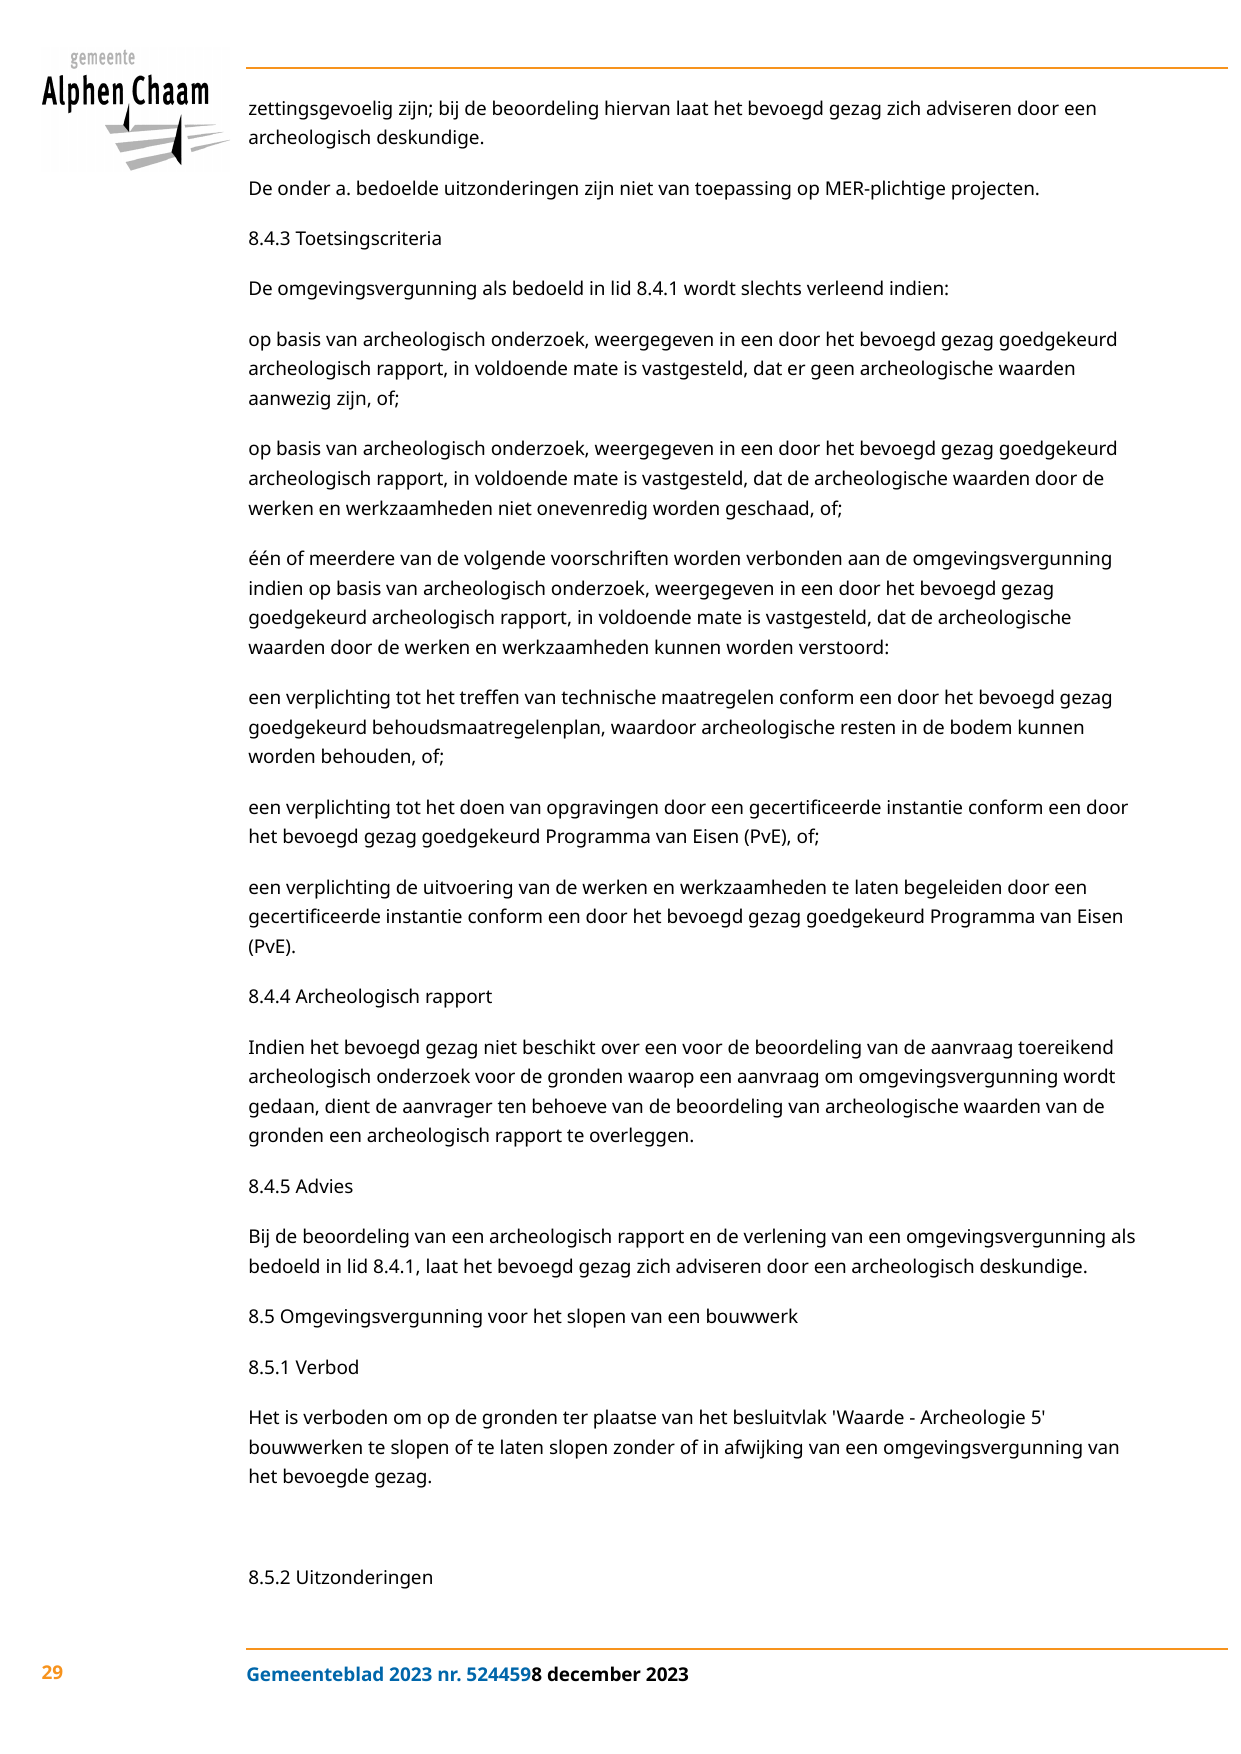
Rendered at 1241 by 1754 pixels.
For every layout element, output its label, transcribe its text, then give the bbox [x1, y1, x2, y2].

text een verplichting tot het treffen van technische maatregelen conform een door het bevoegd gezag goedgekeurd behoudsmaatregelenplan, waardoor archeologische resten in de bodem kunnen worden behouden, of; [248, 684, 1152, 769]
text 8.5.2 Uitzonderingen [248, 1564, 1152, 1590]
text één of meerdere van de volgende voorschriften worden verbonden aan de omgevingsvergunning indien op basis van archeologisch onderzoek, weergegeven in een door het bevoegd gezag goedgekeurd archeologisch rapport, in voldoende mate is vastgesteld, dat de archeologische waarden door de werken en werkzaamheden kunnen worden verstoord: [248, 545, 1152, 660]
text De omgevingsvergunning als bedoeld in lid 8.4.1 wordt slechts verleend indien: [248, 276, 1152, 301]
text Het is verboden om op de gronden ter plaatse van het besluitvlak 'Waarde - Archeologie 5' bouwwerken te slopen of te laten slopen zonder of in afwijking van een omgevingsvergunning van het bevoegde gezag. [248, 1404, 1152, 1489]
text op basis van archeologisch onderzoek, weergegeven in een door het bevoegd gezag goedgekeurd archeologisch rapport, in voldoende mate is vastgesteld, dat er geen archeologische waarden aanwezig zijn, of; [248, 326, 1152, 411]
text 8.5.1 Verbod [248, 1354, 1152, 1380]
text een verplichting de uitvoering van de werken en werkzaamheden te laten begeleiden door een gecertificeerde instantie conform een door het bevoegd gezag goedgekeurd Programma van Eisen (PvE). [248, 874, 1152, 959]
picture [41, 47, 231, 172]
text De onder a. bedoelde uitzonderingen zijn niet van toepassing op MER-plichtige projecten. [248, 175, 1152, 201]
text een verplichting tot het doen van opgravingen door een gecertificeerde instantie conform een door het bevoegd gezag goedgekeurd Programma van Eisen (PvE), of; [248, 794, 1152, 849]
text 8.4.5 Advies [248, 1173, 1152, 1199]
text op basis van archeologisch onderzoek, weergegeven in een door het bevoegd gezag goedgekeurd archeologisch rapport, in voldoende mate is vastgesteld, dat de archeologische waarden door de werken en werkzaamheden niet onevenredig worden geschaad, of; [248, 436, 1152, 521]
text 8.4.3 Toetsingscriteria [248, 225, 1152, 251]
text zettingsgevoelig zijn; bij de beoordeling hiervan laat het bevoegd gezag zich adviseren door een archeologisch deskundige. [248, 95, 1152, 150]
text 8.4.4 Archeologisch rapport [248, 983, 1152, 1009]
text 8.5 Omgevingsvergunning voor het slopen van een bouwwerk [248, 1303, 1152, 1329]
text Indien het bevoegd gezag niet beschikt over een voor de beoordeling van de aanvraag toereikend archeologisch onderzoek voor de gronden waarop een aanvraag om omgevingsvergunning wordt gedaan, dient de aanvrager ten behoeve van de beoordeling van archeologische waarden van de gronden een archeologisch rapport te overleggen. [248, 1034, 1152, 1148]
text Bij de beoordeling van een archeologisch rapport en de verlening van een omgevingsvergunning als bedoeld in lid 8.4.1, laat het bevoegd gezag zich adviseren door een archeologisch deskundige. [248, 1223, 1152, 1279]
